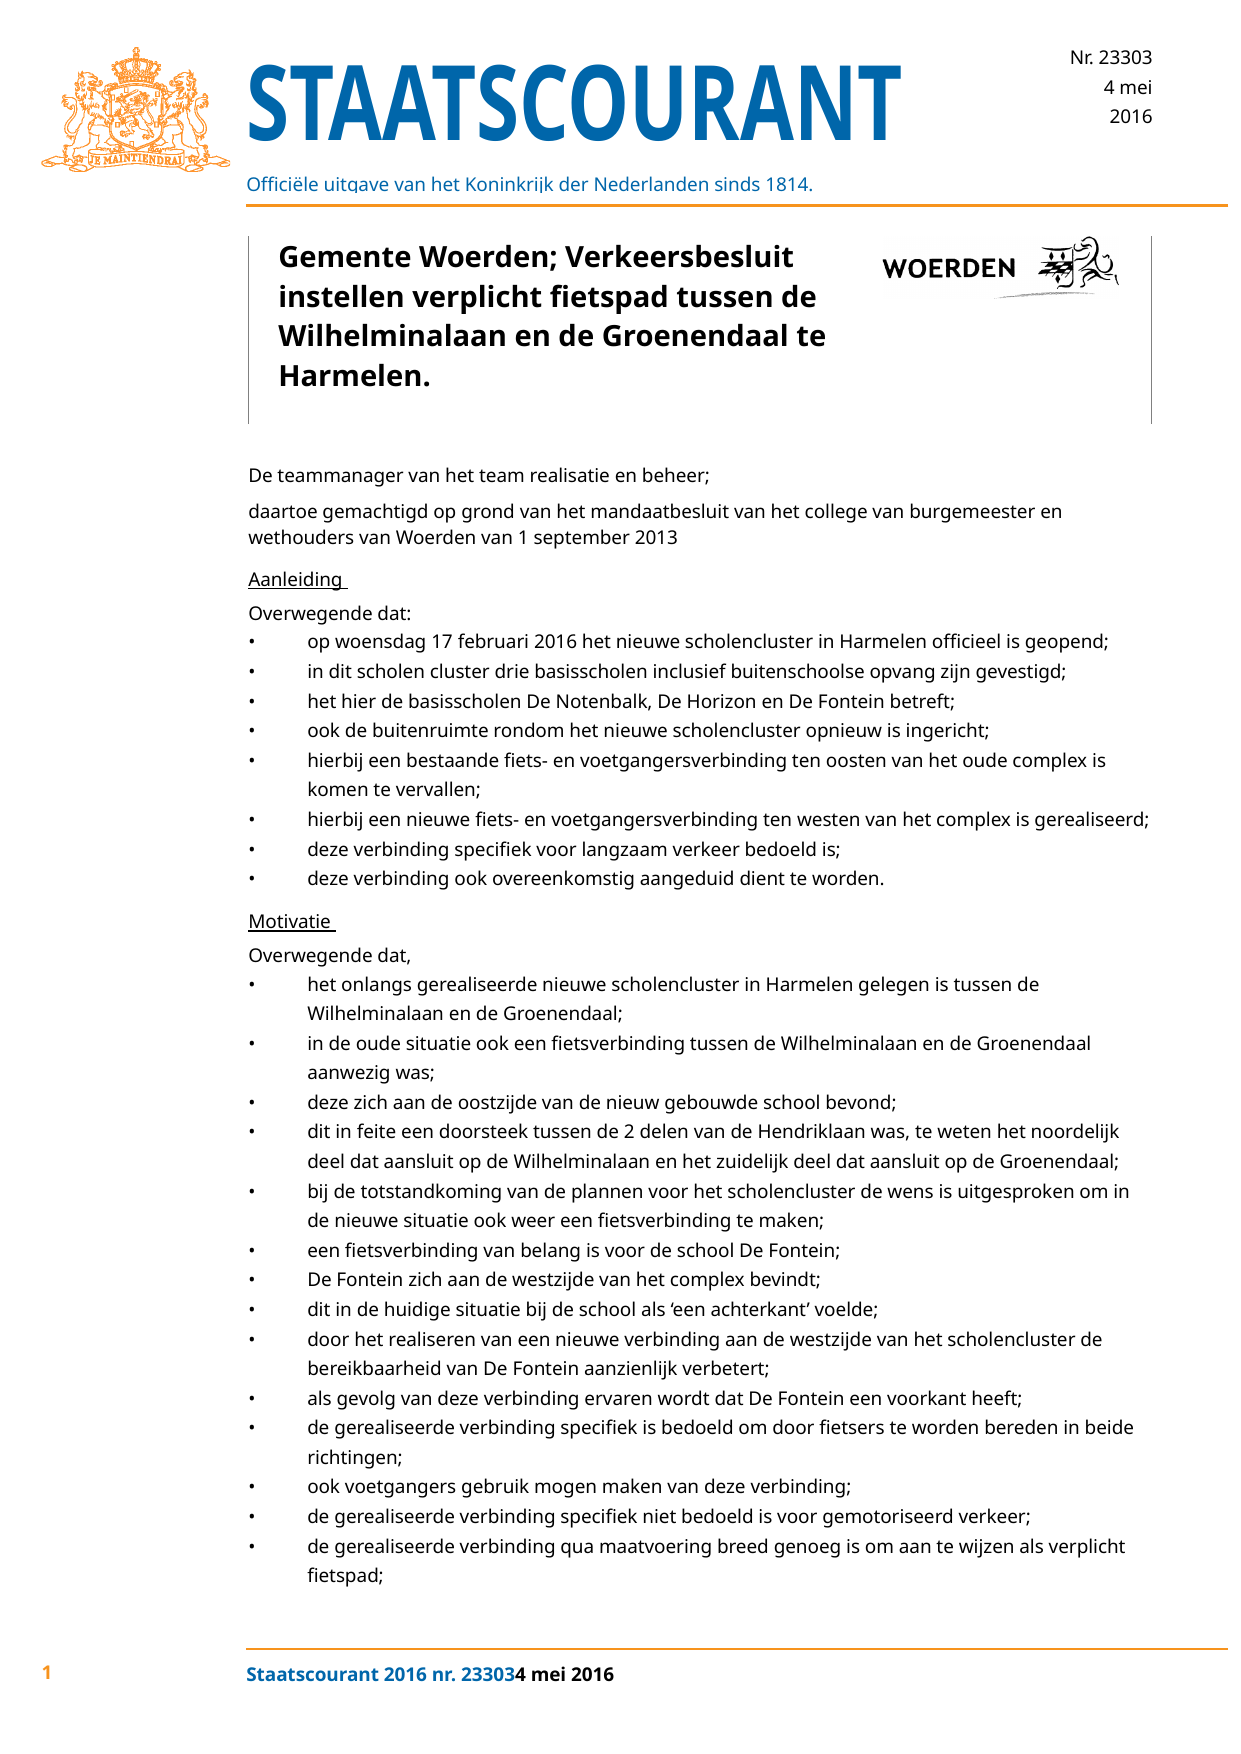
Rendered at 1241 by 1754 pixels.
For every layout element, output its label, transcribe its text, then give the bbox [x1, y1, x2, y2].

text Overwegende dat: [248, 600, 1152, 626]
list dit in de huidige situatie bij de school als ‘een achterkant’ voelde; [248, 1296, 1152, 1322]
list de gerealiseerde verbinding specifiek niet bedoeld is voor gemotoriseerd verkeer; [248, 1503, 1152, 1529]
list deze verbinding specifiek voor langzaam verkeer bedoeld is; [248, 836, 1152, 861]
list deze zich aan de oostzijde van de nieuw gebouwde school bevond; [248, 1089, 1152, 1115]
table_header Gemente Woerden; Verkeersbesluit instellen verplicht fietspad tussen de Wilhelminalaan en de Groenendaal te Harmelen. [249, 236, 850, 424]
list de gerealiseerde verbinding specifiek is bedoeld om door fietsers te worden bereden in beide richtingen; [248, 1414, 1152, 1470]
picture [41, 47, 231, 172]
list in de oude situatie ook een fietsverbinding tussen de Wilhelminalaan en de Groenendaal aanwezig was; [248, 1030, 1152, 1085]
list bij de totstandkoming van de plannen voor het scholencluster de wens is uitgesproken om in de nieuwe situatie ook weer een fietsverbinding te maken; [248, 1178, 1152, 1233]
text daartoe gemachtigd op grond van het mandaatbesluit van het college van burgemeester en wethouders van Woerden van 1 september 2013 [248, 499, 1152, 550]
list als gevolg van deze verbinding ervaren wordt dat De Fontein een voorkant heeft; [248, 1385, 1152, 1411]
list De Fontein zich aan de westzijde van het complex bevindt; [248, 1267, 1152, 1292]
list een fietsverbinding van belang is voor de school De Fontein; [248, 1237, 1152, 1263]
text Motivatie [248, 908, 1152, 934]
list ook voetgangers gebruik mogen maken van deze verbinding; [248, 1474, 1152, 1499]
list ook de buitenruimte rondom het nieuwe scholencluster opnieuw is ingericht; [248, 717, 1152, 743]
table_header [850, 236, 1151, 424]
list hierbij een nieuwe fiets- en voetgangersverbinding ten westen van het complex is gerealiseerd; [248, 806, 1152, 832]
list dit in feite een doorsteek tussen de 2 delen van de Hendriklaan was, te weten het noordelijk deel dat aansluit op de Wilhelminalaan en het zuidelijk deel dat aansluit op de Groenendaal; [248, 1119, 1152, 1174]
list deze verbinding ook overeenkomstig aangeduid dient te worden. [248, 865, 1152, 891]
list door het realiseren van een nieuwe verbinding aan de westzijde van het scholencluster de bereikbaarheid van De Fontein aanzienlijk verbetert; [248, 1326, 1152, 1381]
list op woensdag 17 februari 2016 het nieuwe scholencluster in Harmelen officieel is geopend; [248, 629, 1152, 654]
list het onlangs gerealiseerde nieuwe scholencluster in Harmelen gelegen is tussen de Wilhelminalaan en de Groenendaal; [248, 971, 1152, 1026]
text Aanleiding [248, 566, 1152, 592]
list hierbij een bestaande fiets- en voetgangersverbinding ten oosten van het oude complex is komen te vervallen; [248, 747, 1152, 802]
text Overwegende dat, [248, 942, 1152, 968]
text De teammanager van het team realisatie en beheer; [248, 462, 1152, 488]
list in dit scholen cluster drie basisscholen inclusief buitenschoolse opvang zijn gevestigd; [248, 658, 1152, 684]
picture [882, 236, 1119, 299]
list de gerealiseerde verbinding qua maatvoering breed genoeg is om aan te wijzen als verplicht fietspad; [248, 1533, 1152, 1588]
list het hier de basisscholen De Notenbalk, De Horizon en De Fontein betreft; [248, 688, 1152, 713]
